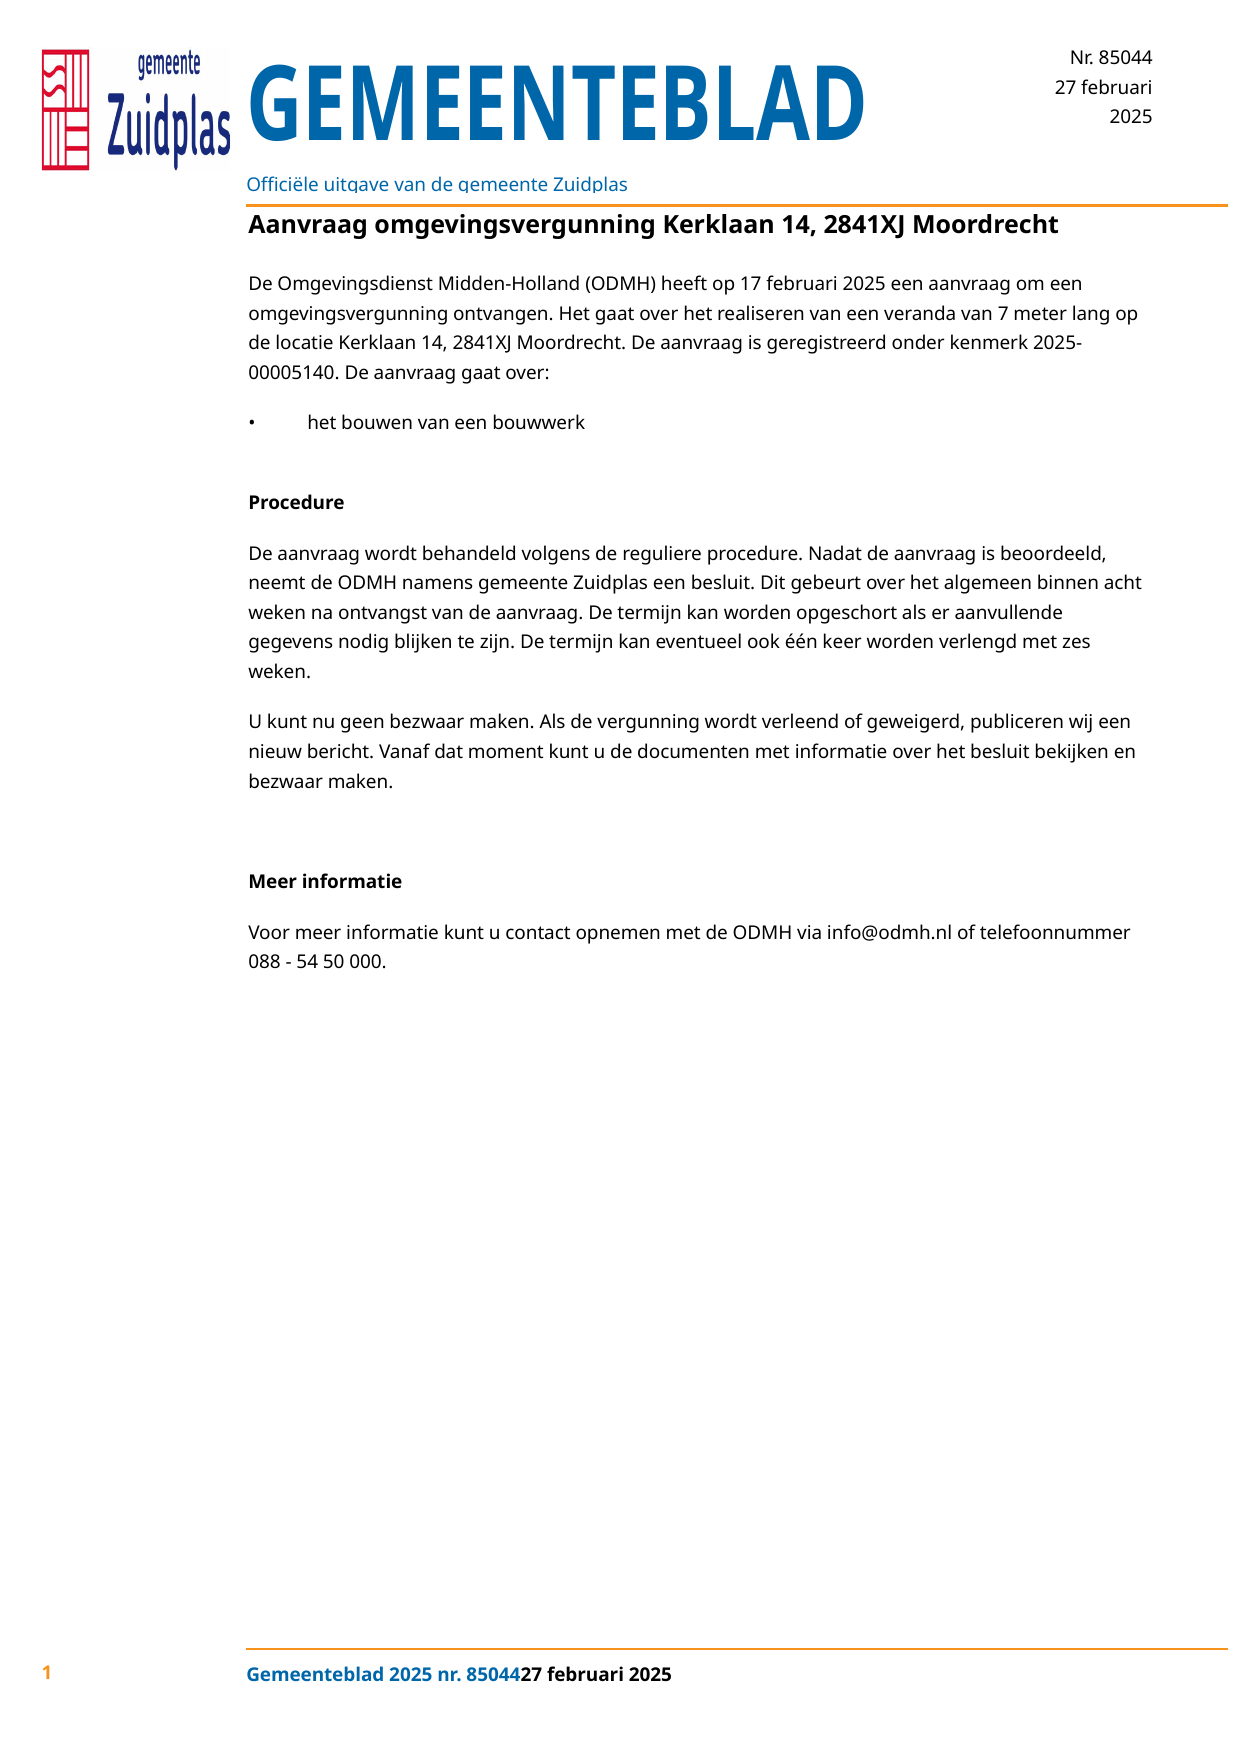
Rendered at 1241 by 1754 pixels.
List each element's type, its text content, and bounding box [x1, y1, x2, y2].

picture [41, 47, 231, 172]
text De Omgevingsdienst Midden-Holland (ODMH) heeft op 17 februari 2025 een aanvraag om een omgevingsvergunning ontvangen. Het gaat over het realiseren van een veranda van 7 meter lang op de locatie Kerklaan 14, 2841XJ Moordrecht. De aanvraag is geregistreerd onder kenmerk 2025-00005140. De aanvraag gaat over: [248, 270, 1152, 385]
text Aanvraag omgevingsvergunning Kerklaan 14, 2841XJ Moordrecht [248, 207, 1152, 241]
list het bouwen van een bouwwerk [248, 409, 1152, 435]
text De aanvraag wordt behandeld volgens de reguliere procedure. Nadat de aanvraag is beoordeeld, neemt de ODMH namens gemeente Zuidplas een besluit. Dit gebeurt over het algemeen binnen acht weken na ontvangst van de aanvraag. De termijn kan worden opgeschort als er aanvullende gegevens nodig blijken te zijn. De termijn kan eventueel ook één keer worden verlengd met zes weken. [248, 540, 1152, 684]
text Voor meer informatie kunt u contact opnemen met de ODMH via info@odmh.nl of telefoonnummer 088 - 54 50 000. [248, 919, 1152, 974]
text Procedure [248, 489, 1152, 515]
text Meer informatie [248, 869, 1152, 894]
text U kunt nu geen bezwaar maken. Als de vergunning wordt verleend of geweigerd, publiceren wij een nieuw bericht. Vanaf dat moment kunt u de documenten met informatie over het besluit bekijken en bezwaar maken. [248, 709, 1152, 793]
